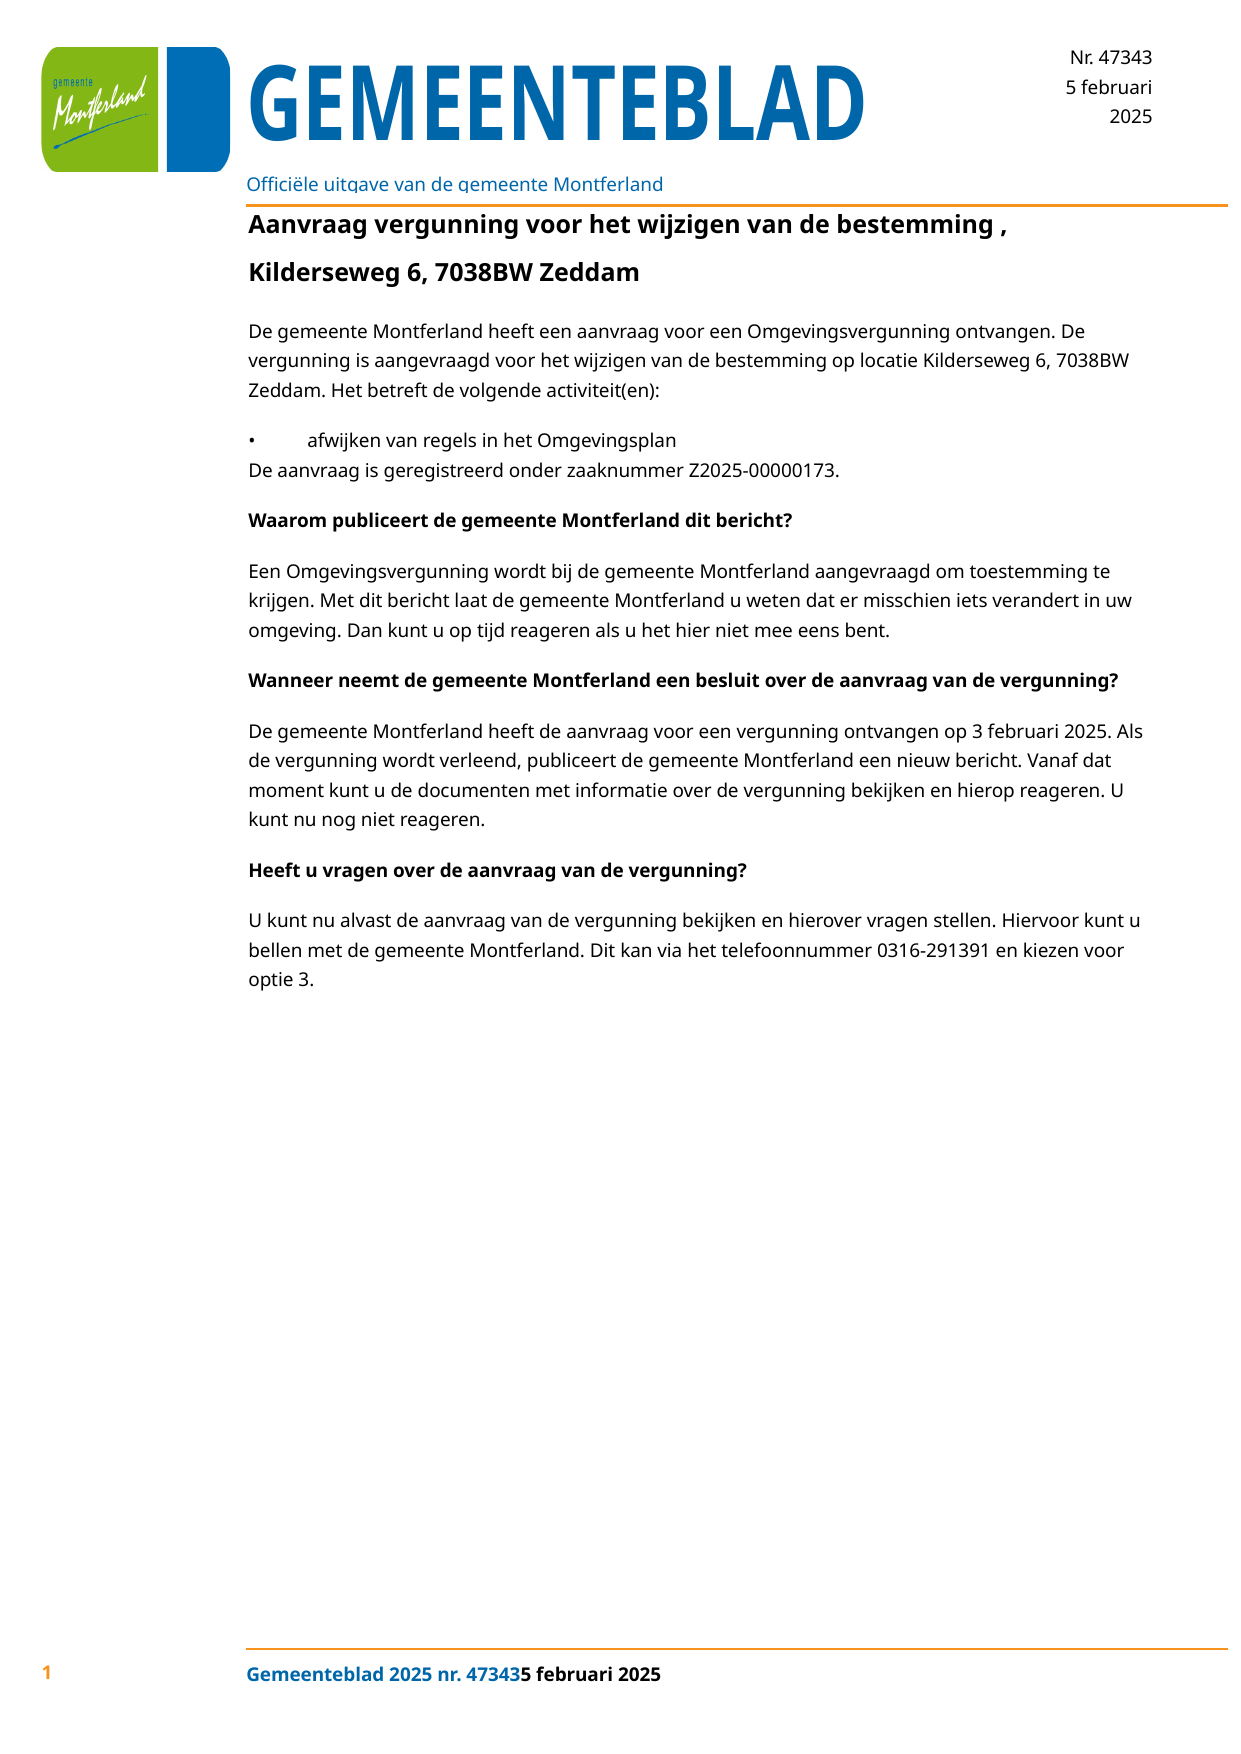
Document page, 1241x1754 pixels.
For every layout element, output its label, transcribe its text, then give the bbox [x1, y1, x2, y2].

text Heeft u vragen over de aanvraag van de vergunning? [248, 857, 1152, 883]
text De gemeente Montferland heeft de aanvraag voor een vergunning ontvangen op 3 februari 2025. Als de vergunning wordt verleend, publiceert de gemeente Montferland een nieuw bericht. Vanaf dat moment kunt u de documenten met informatie over de vergunning bekijken en hierop reageren. U kunt nu nog niet reageren. [248, 718, 1152, 832]
text Waarom publiceert de gemeente Montferland dit bericht? [248, 507, 1152, 533]
text Een Omgevingsvergunning wordt bij de gemeente Montferland aangevraagd om toestemming te krijgen. Met dit bericht laat de gemeente Montferland u weten dat er misschien iets verandert in uw omgeving. Dan kunt u op tijd reageren als u het hier niet mee eens bent. [248, 558, 1152, 643]
text De aanvraag is geregistreerd onder zaaknummer Z2025-00000173. [248, 457, 1152, 483]
list afwijken van regels in het Omgevingsplan [248, 427, 1152, 453]
picture [41, 47, 231, 172]
text De gemeente Montferland heeft een aanvraag voor een Omgevingsvergunning ontvangen. De vergunning is aangevraagd voor het wijzigen van de bestemming op locatie Kilderseweg 6, 7038BW Zeddam. Het betreft de volgende activiteit(en): [248, 318, 1152, 403]
text U kunt nu alvast de aanvraag van de vergunning bekijken en hierover vragen stellen. Hiervoor kunt u bellen met de gemeente Montferland. Dit kan via het telefoonnummer 0316-291391 en kiezen voor optie 3. [248, 907, 1152, 992]
text Aanvraag vergunning voor het wijzigen van de bestemming , Kilderseweg 6, 7038BW Zeddam [248, 207, 1152, 288]
text Wanneer neemt de gemeente Montferland een besluit over de aanvraag van de vergunning? [248, 667, 1152, 693]
